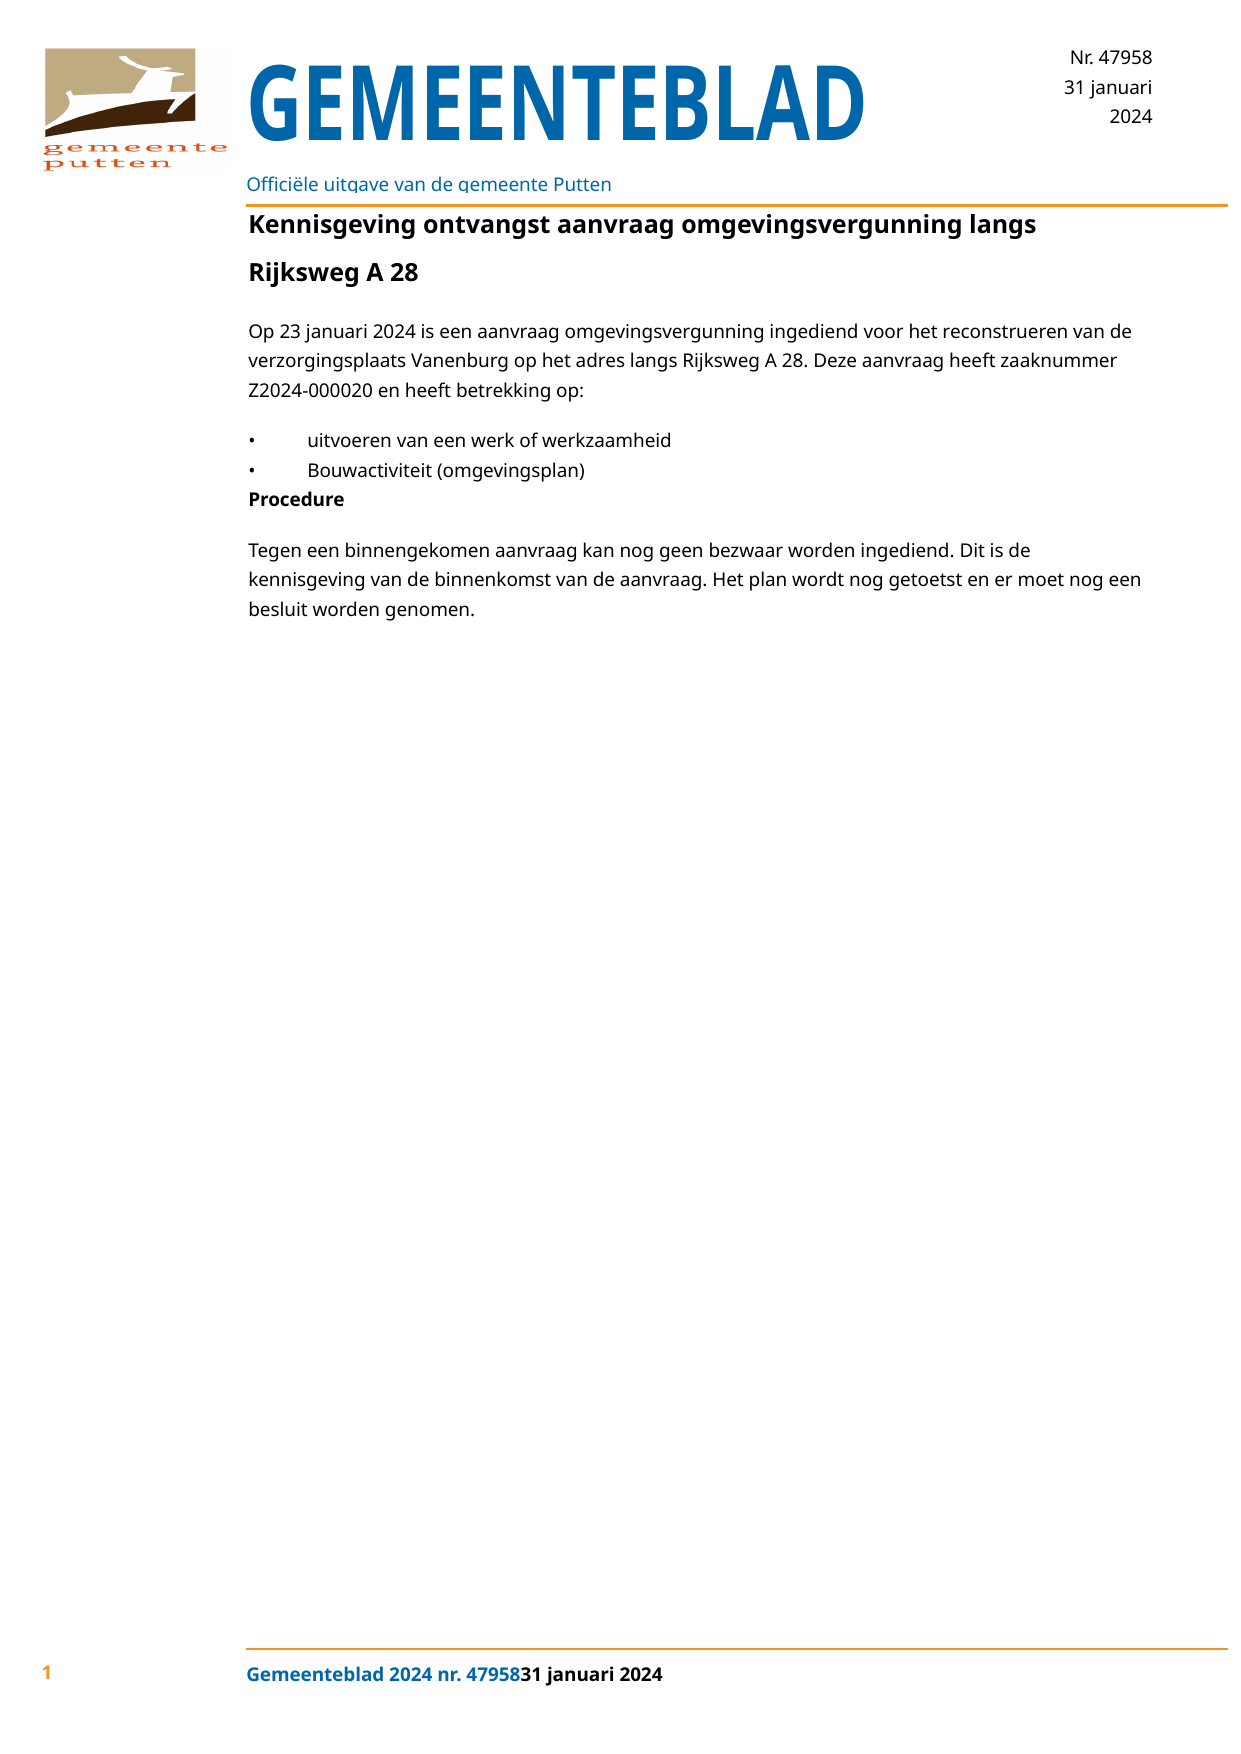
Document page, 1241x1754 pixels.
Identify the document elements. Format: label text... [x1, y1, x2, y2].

text Kennisgeving ontvangst aanvraag omgevingsvergunning langs Rijksweg A 28 [248, 207, 1152, 288]
text Procedure [248, 487, 1152, 512]
list uitvoeren van een werk of werkzaamheid [248, 427, 1152, 453]
picture [41, 47, 231, 172]
text Tegen een binnengekomen aanvraag kan nog geen bezwaar worden ingediend. Dit is de kennisgeving van de binnenkomst van de aanvraag. Het plan wordt nog getoetst en er moet nog een besluit worden genomen. [248, 537, 1152, 622]
list Bouwactiviteit (omgevingsplan) [248, 457, 1152, 483]
text Op 23 januari 2024 is een aanvraag omgevingsvergunning ingediend voor het reconstrueren van de verzorgingsplaats Vanenburg op het adres langs Rijksweg A 28. Deze aanvraag heeft zaaknummer Z2024-000020 en heeft betrekking op: [248, 318, 1152, 403]
